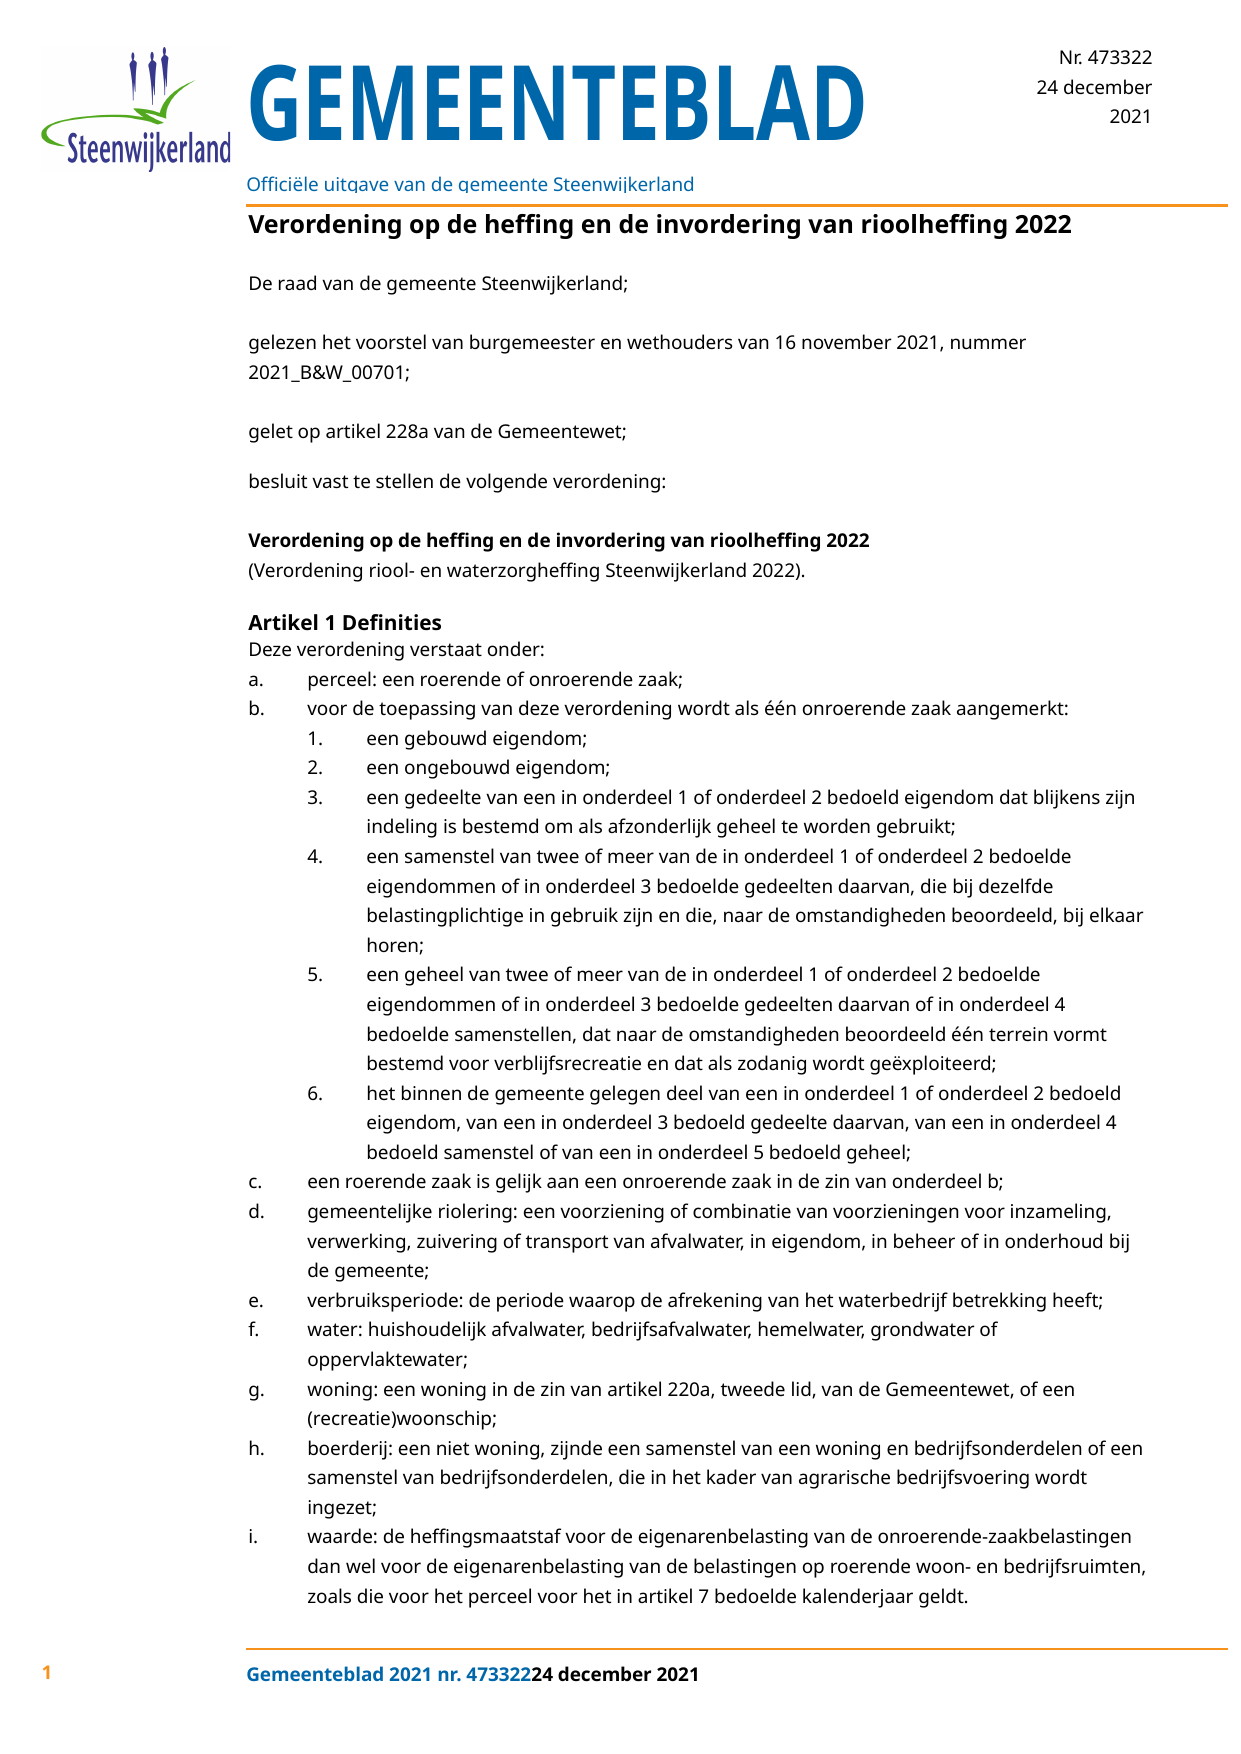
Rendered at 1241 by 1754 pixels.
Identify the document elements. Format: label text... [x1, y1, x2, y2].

list verbruiksperiode: de periode waarop de afrekening van het waterbedrijf betrekking heeft; [248, 1287, 1152, 1313]
text (Verordening riool- en waterzorgheffing Steenwijkerland 2022). [248, 557, 1152, 583]
list een geheel van twee of meer van de in onderdeel 1 of onderdeel 2 bedoelde eigendommen of in onderdeel 3 bedoelde gedeelten daarvan of in onderdeel 4 bedoelde samenstellen, dat naar de omstandigheden beoordeeld één terrein vormt bestemd voor verblijfsrecreatie en dat als zodanig wordt geëxploiteerd; [307, 962, 1152, 1076]
list water: huishoudelijk afvalwater, bedrijfsafvalwater, hemelwater, grondwater of oppervlaktewater; [248, 1317, 1152, 1372]
list waarde: de heffingsmaatstaf voor de eigenarenbelasting van de onroerende-zaakbelastingen dan wel voor de eigenarenbelasting van de belastingen op roerende woon- en bedrijfsruimten, zoals die voor het perceel voor het in artikel 7 bedoelde kalenderjaar geldt. [248, 1524, 1152, 1608]
list een roerende zaak is gelijk aan een onroerende zaak in de zin van onderdeel b; [248, 1169, 1152, 1194]
list perceel: een roerende of onroerende zaak; [248, 666, 1152, 691]
list voor de toepassing van deze verordening wordt als één onroerende zaak aangemerkt: [248, 695, 1152, 721]
list gemeentelijke riolering: een voorziening of combinatie van voorzieningen voor inzameling, verwerking, zuivering of transport van afvalwater, in eigendom, in beheer of in onderhoud bij de gemeente; [248, 1198, 1152, 1283]
list het binnen de gemeente gelegen deel van een in onderdeel 1 of onderdeel 2 bedoeld eigendom, van een in onderdeel 3 bedoeld gedeelte daarvan, van een in onderdeel 4 bedoeld samenstel of van een in onderdeel 5 bedoeld geheel; [307, 1080, 1152, 1165]
text Artikel 1 Definities [248, 608, 1152, 636]
text De raad van de gemeente Steenwijkerland; [248, 270, 1152, 296]
text gelezen het voorstel van burgemeester en wethouders van 16 november 2021, nummer 2021_B&W_00701; [248, 329, 1152, 385]
text gelet op artikel 228a van de Gemeentewet; [248, 418, 1152, 444]
text Verordening op de heffing en de invordering van rioolheffing 2022 [248, 528, 1152, 553]
list een ongebouwd eigendom; [307, 754, 1152, 780]
list een samenstel van twee of meer van de in onderdeel 1 of onderdeel 2 bedoelde eigendommen of in onderdeel 3 bedoelde gedeelten daarvan, die bij dezelfde belastingplichtige in gebruik zijn en die, naar de omstandigheden beoordeeld, bij elkaar horen; [307, 843, 1152, 958]
text Verordening op de heffing en de invordering van rioolheffing 2022 [248, 207, 1152, 241]
list boerderij: een niet woning, zijnde een samenstel van een woning en bedrijfsonderdelen of een samenstel van bedrijfsonderdelen, die in het kader van agrarische bedrijfsvoering wordt ingezet; [248, 1435, 1152, 1520]
list woning: een woning in de zin van artikel 220a, tweede lid, van de Gemeentewet, of een (recreatie)woonschip; [248, 1376, 1152, 1431]
picture [41, 47, 231, 172]
list een gebouwd eigendom; [307, 725, 1152, 751]
text Deze verordening verstaat onder: [248, 636, 1152, 662]
text besluit vast te stellen de volgende verordening: [248, 468, 1152, 494]
list een gedeelte van een in onderdeel 1 of onderdeel 2 bedoeld eigendom dat blijkens zijn indeling is bestemd om als afzonderlijk geheel te worden gebruikt; [307, 784, 1152, 839]
